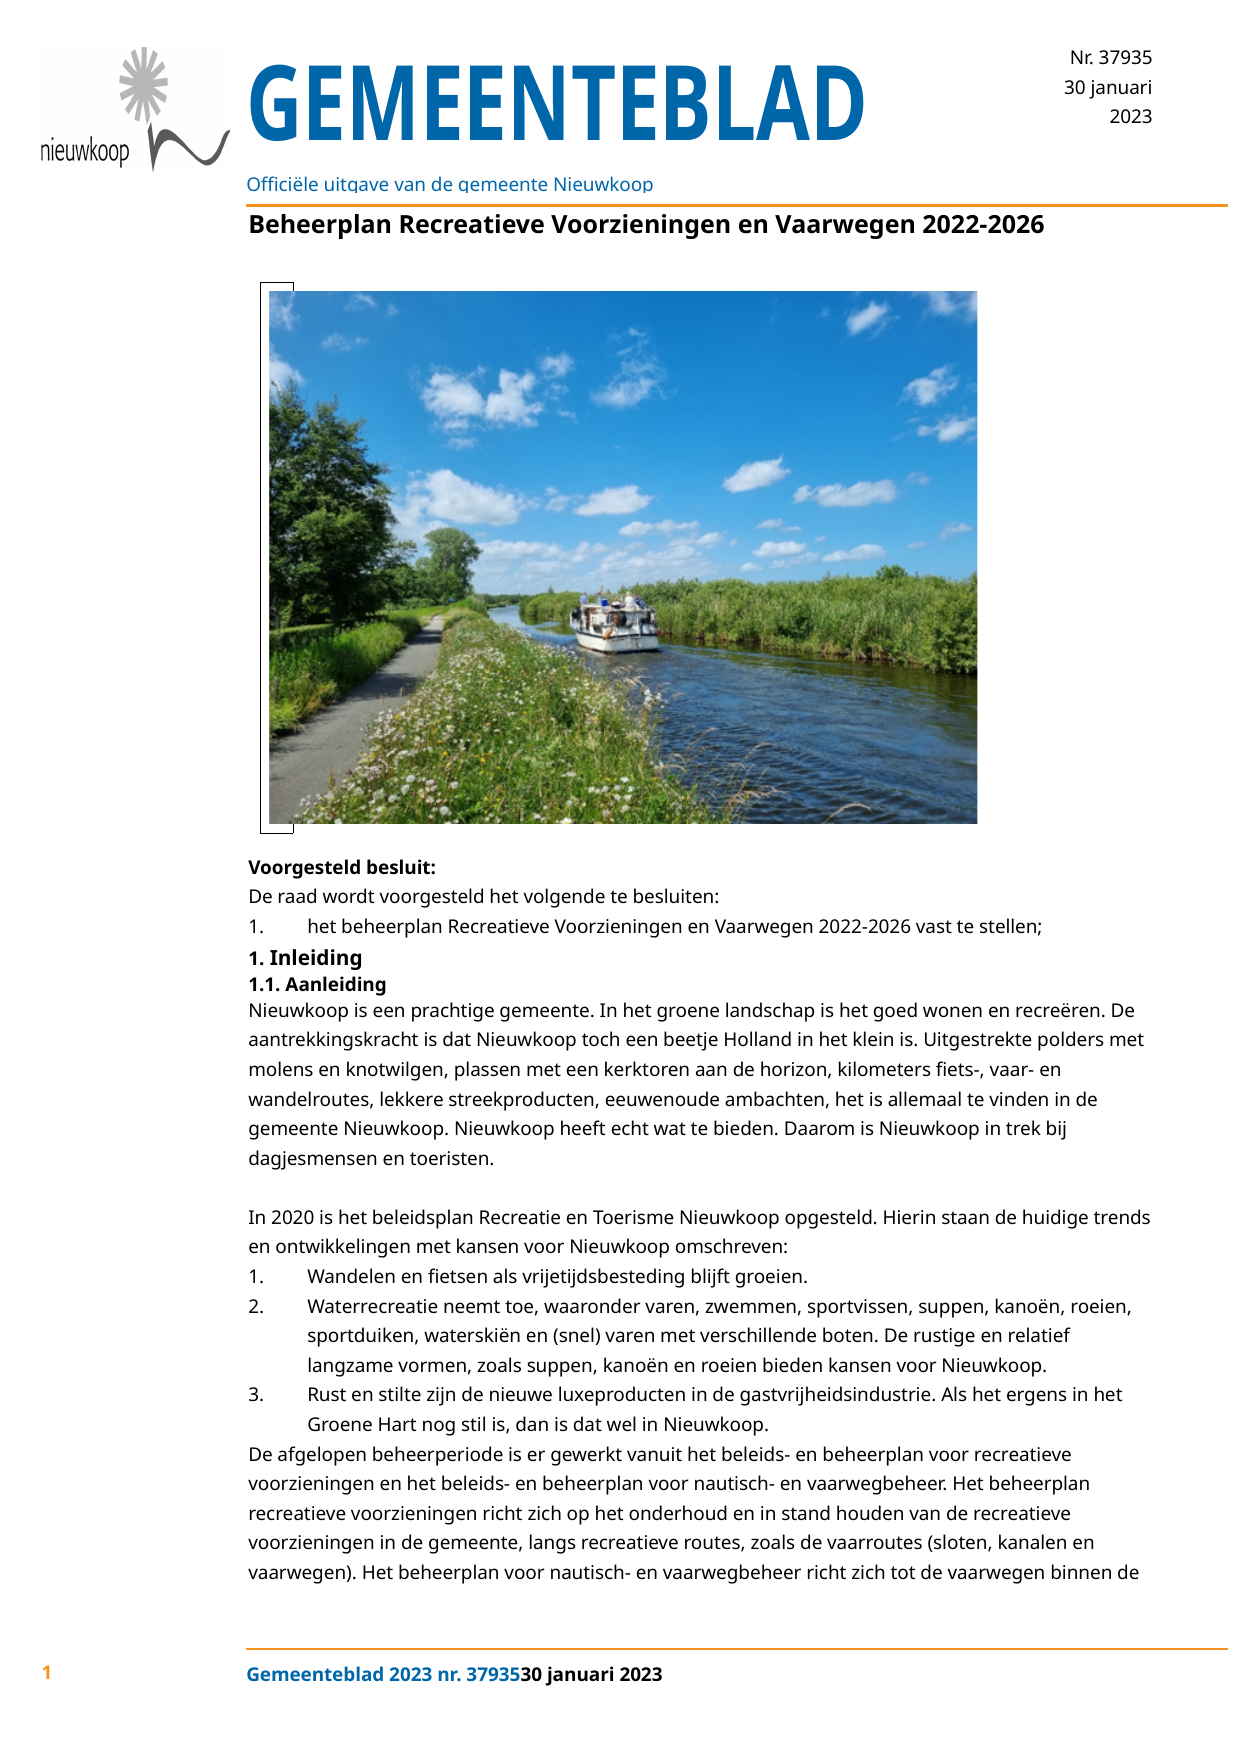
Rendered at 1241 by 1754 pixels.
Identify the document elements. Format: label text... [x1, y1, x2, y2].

list het beheerplan Recreatieve Voorzieningen en Vaarwegen 2022-2026 vast te stellen; [248, 913, 1152, 939]
list Waterrecreatie neemt toe, waaronder varen, zwemmen, sportvissen, suppen, kanoën, roeien, sportduiken, waterskiën en (snel) varen met verschillende boten. De rustige en relatief langzame vormen, zoals suppen, kanoën en roeien bieden kansen voor Nieuwkoop. [248, 1293, 1152, 1378]
list Wandelen en fietsen als vrijetijdsbesteding blijft groeien. [248, 1263, 1152, 1289]
picture [268, 291, 978, 824]
text Nieuwkoop is een prachtige gemeente. In het groene landschap is het goed wonen en recreëren. De aantrekkingskracht is dat Nieuwkoop toch een beetje Holland in het klein is. Uitgestrekte polders met molens en knotwilgen, plassen met een kerktoren aan de horizon, kilometers fiets-, vaar- en wandelroutes, lekkere streekproducten, eeuwenoude ambachten, het is allemaal te vinden in de gemeente Nieuwkoop. Nieuwkoop heeft echt wat te bieden. Daarom is Nieuwkoop in trek bij dagjesmensen en toeristen. [248, 997, 1152, 1171]
text Beheerplan Recreatieve Voorzieningen en Vaarwegen 2022-2026 [248, 207, 1152, 241]
text De afgelopen beheerperiode is er gewerkt vanuit het beleids- en beheerplan voor recreatieve voorzieningen en het beleids- en beheerplan voor nautisch- en vaarwegbeheer. Het beheerplan recreatieve voorzieningen richt zich op het onderhoud en in stand houden van de recreatieve voorzieningen in de gemeente, langs recreatieve routes, zoals de vaarroutes (sloten, kanalen en vaarwegen). Het beheerplan voor nautisch- en vaarwegbeheer richt zich tot de vaarwegen binnen de [248, 1441, 1152, 1585]
text Voorgesteld besluit: [248, 854, 1152, 880]
list Rust en stilte zijn de nieuwe luxeproducten in de gastvrijheidsindustrie. Als het ergens in het Groene Hart nog stil is, dan is dat wel in Nieuwkoop. [248, 1382, 1152, 1437]
text 1. Inleiding [248, 943, 1152, 971]
text In 2020 is het beleidsplan Recreatie en Toerisme Nieuwkoop opgesteld. Hierin staan de huidige trends en ontwikkelingen met kansen voor Nieuwkoop omschreven: [248, 1204, 1152, 1259]
picture [41, 47, 231, 172]
text 1.1. Aanleiding [248, 971, 1152, 997]
text De raad wordt voorgesteld het volgende te besluiten: [248, 884, 1152, 909]
